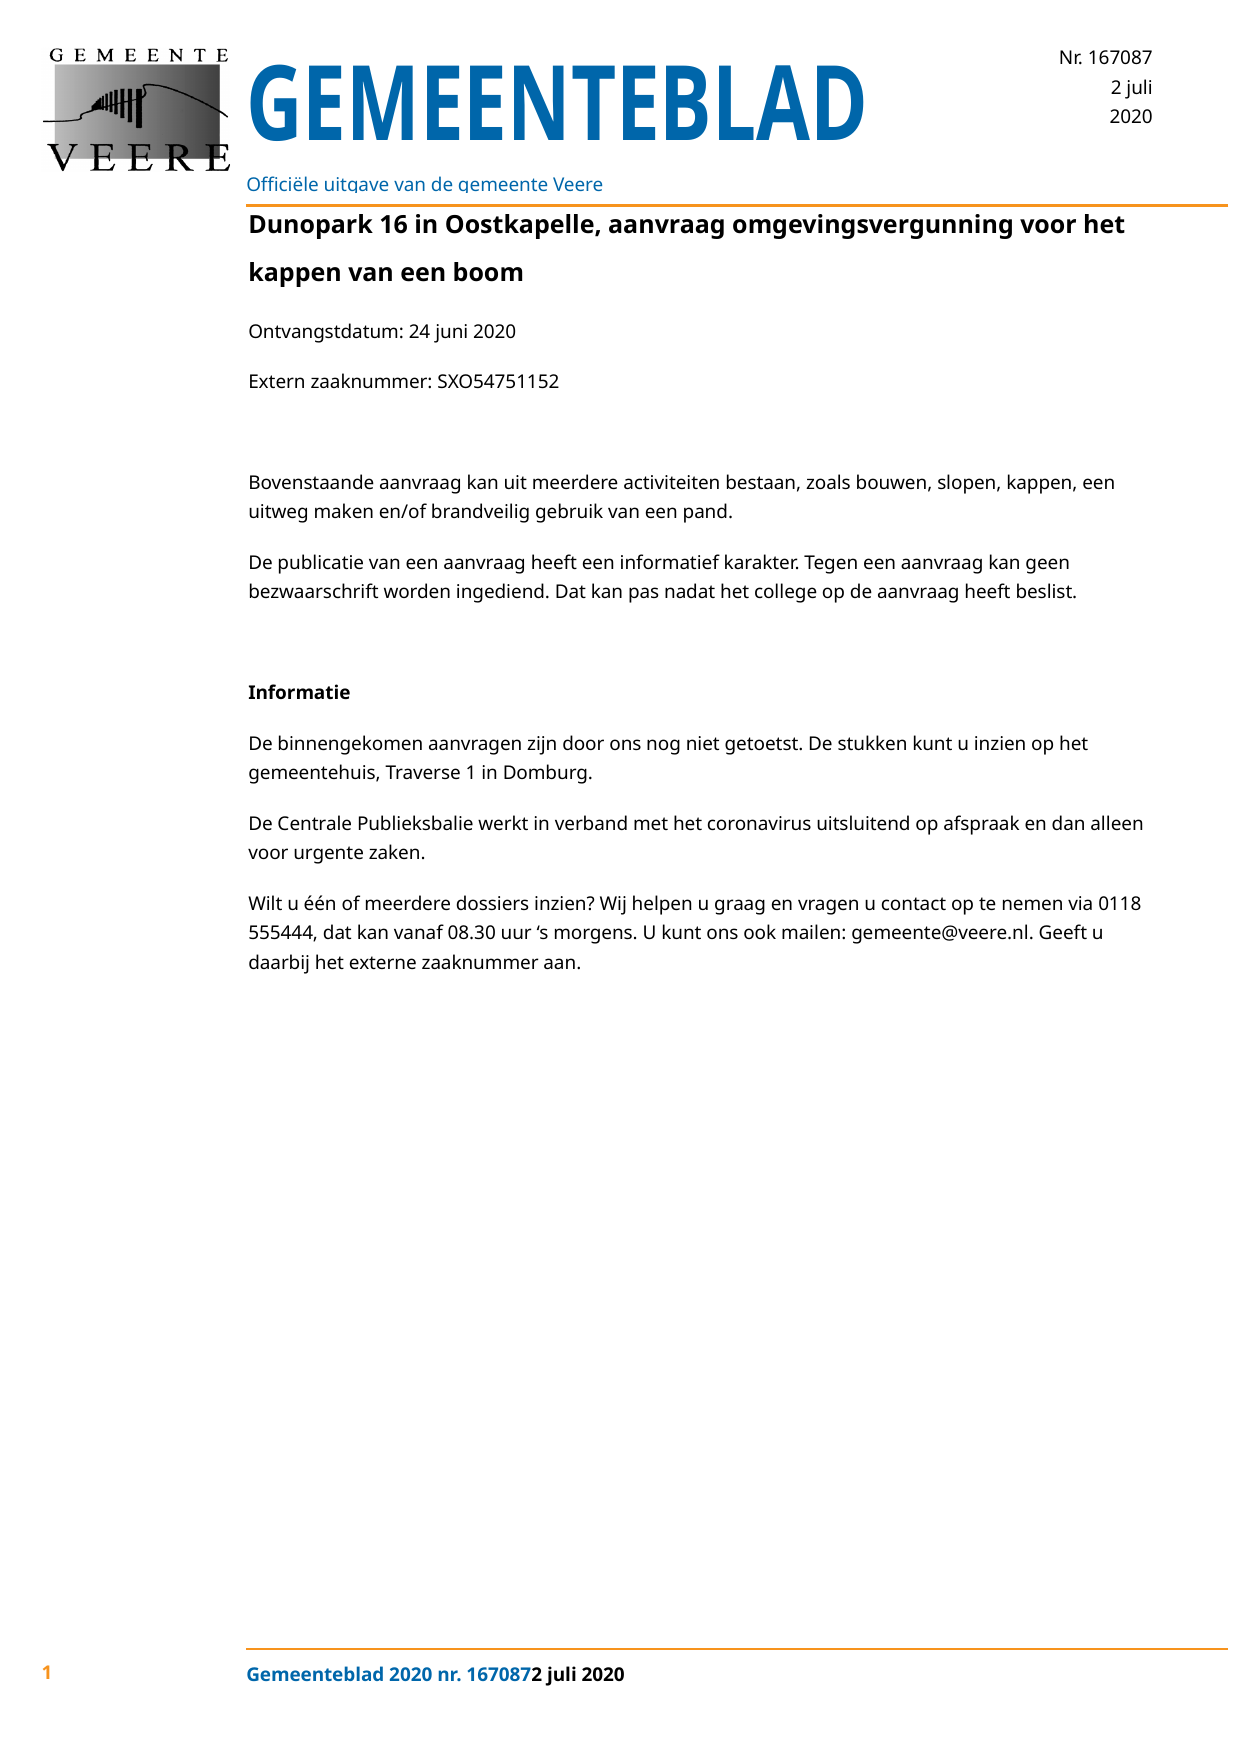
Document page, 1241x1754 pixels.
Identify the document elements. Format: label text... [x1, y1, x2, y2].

text Bovenstaande aanvraag kan uit meerdere activiteiten bestaan, zoals bouwen, slopen, kappen, een uitweg maken en/of brandveilig gebruik van een pand. [248, 469, 1152, 524]
text Informatie [248, 679, 1152, 705]
picture [41, 47, 231, 172]
text Wilt u één of meerdere dossiers inzien? Wij helpen u graag en vragen u contact op te nemen via 0118 555444, dat kan vanaf 08.30 uur ‘s morgens. U kunt ons ook mailen: gemeente@veere.nl. Geeft u daarbij het externe zaaknummer aan. [248, 890, 1152, 975]
text Extern zaaknummer: SXO54751152 [248, 368, 1152, 394]
text Ontvangstdatum: 24 juni 2020 [248, 318, 1152, 344]
text De Centrale Publieksbalie werkt in verband met het coronavirus uitsluitend op afspraak en dan alleen voor urgente zaken. [248, 810, 1152, 865]
text De binnengekomen aanvragen zijn door ons nog niet getoetst. De stukken kunt u inzien op het gemeentehuis, Traverse 1 in Domburg. [248, 730, 1152, 785]
text Dunopark 16 in Oostkapelle, aanvraag omgevingsvergunning voor het kappen van een boom [248, 207, 1152, 288]
text De publicatie van een aanvraag heeft een informatief karakter. Tegen een aanvraag kan geen bezwaarschrift worden ingediend. Dat kan pas nadat het college op de aanvraag heeft beslist. [248, 549, 1152, 604]
